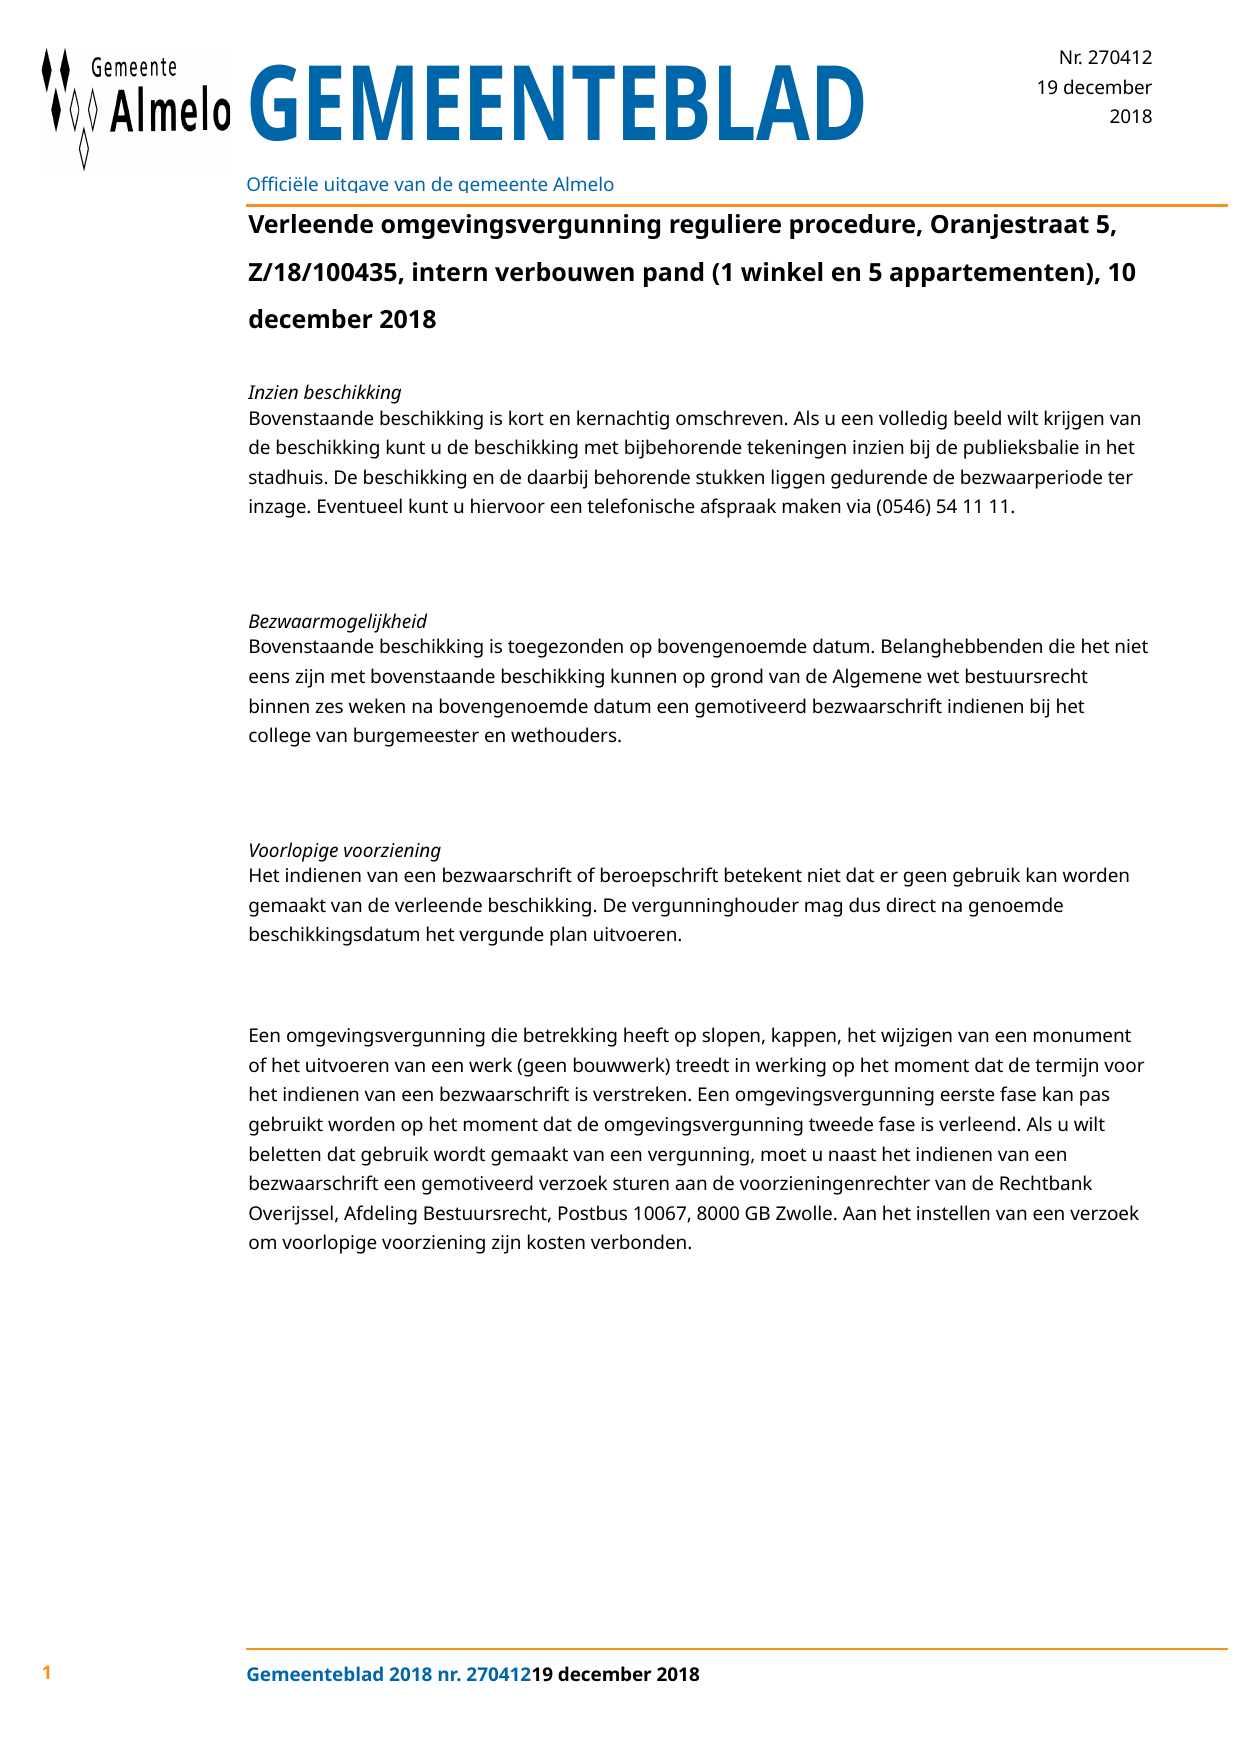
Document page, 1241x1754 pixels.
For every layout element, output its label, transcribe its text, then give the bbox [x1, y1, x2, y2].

text Bovenstaande beschikking is kort en kernachtig omschreven. Als u een volledig beeld wilt krijgen van de beschikking kunt u de beschikking met bijbehorende tekeningen inzien bij de publieksbalie in het stadhuis. De beschikking en de daarbij behorende stukken liggen gedurende de bezwaarperiode ter inzage. Eventueel kunt u hiervoor een telefonische afspraak maken via (0546) 54 11 11. [248, 405, 1152, 519]
text Voorlopige voorziening [248, 837, 1152, 862]
text Het indienen van een bezwaarschrift of beroepschrift betekent niet dat er geen gebruik kan worden gemaakt van de verleende beschikking. De vergunninghouder mag dus direct na genoemde beschikkingsdatum het vergunde plan uitvoeren. [248, 862, 1152, 947]
text Bezwaarmogelijkheid [248, 608, 1152, 634]
picture [41, 47, 231, 172]
text Verleende omgevingsvergunning reguliere procedure, Oranjestraat 5, Z/18/100435, intern verbouwen pand (1 winkel en 5 appartementen), 10 december 2018 [248, 207, 1152, 336]
text Bovenstaande beschikking is toegezonden op bovengenoemde datum. Belanghebbenden die het niet eens zijn met bovenstaande beschikking kunnen op grond van de Algemene wet bestuursrecht binnen zes weken na bovengenoemde datum een gemotiveerd bezwaarschrift indienen bij het college van burgemeester en wethouders. [248, 634, 1152, 748]
text Een omgevingsvergunning die betrekking heeft op slopen, kappen, het wijzigen van een monument of het uitvoeren van een werk (geen bouwwerk) treedt in werking op het moment dat de termijn voor het indienen van een bezwaarschrift is verstreken. Een omgevingsvergunning eerste fase kan pas gebruikt worden op het moment dat de omgevingsvergunning tweede fase is verleend. Als u wilt beletten dat gebruik wordt gemaakt van een vergunning, moet u naast het indienen van een bezwaarschrift een gemotiveerd verzoek sturen aan de voorzieningenrechter van de Rechtbank Overijssel, Afdeling Bestuursrecht, Postbus 10067, 8000 GB Zwolle. Aan het instellen van een verzoek om voorlopige voorziening zijn kosten verbonden. [248, 1022, 1152, 1255]
text Inzien beschikking [248, 379, 1152, 405]
